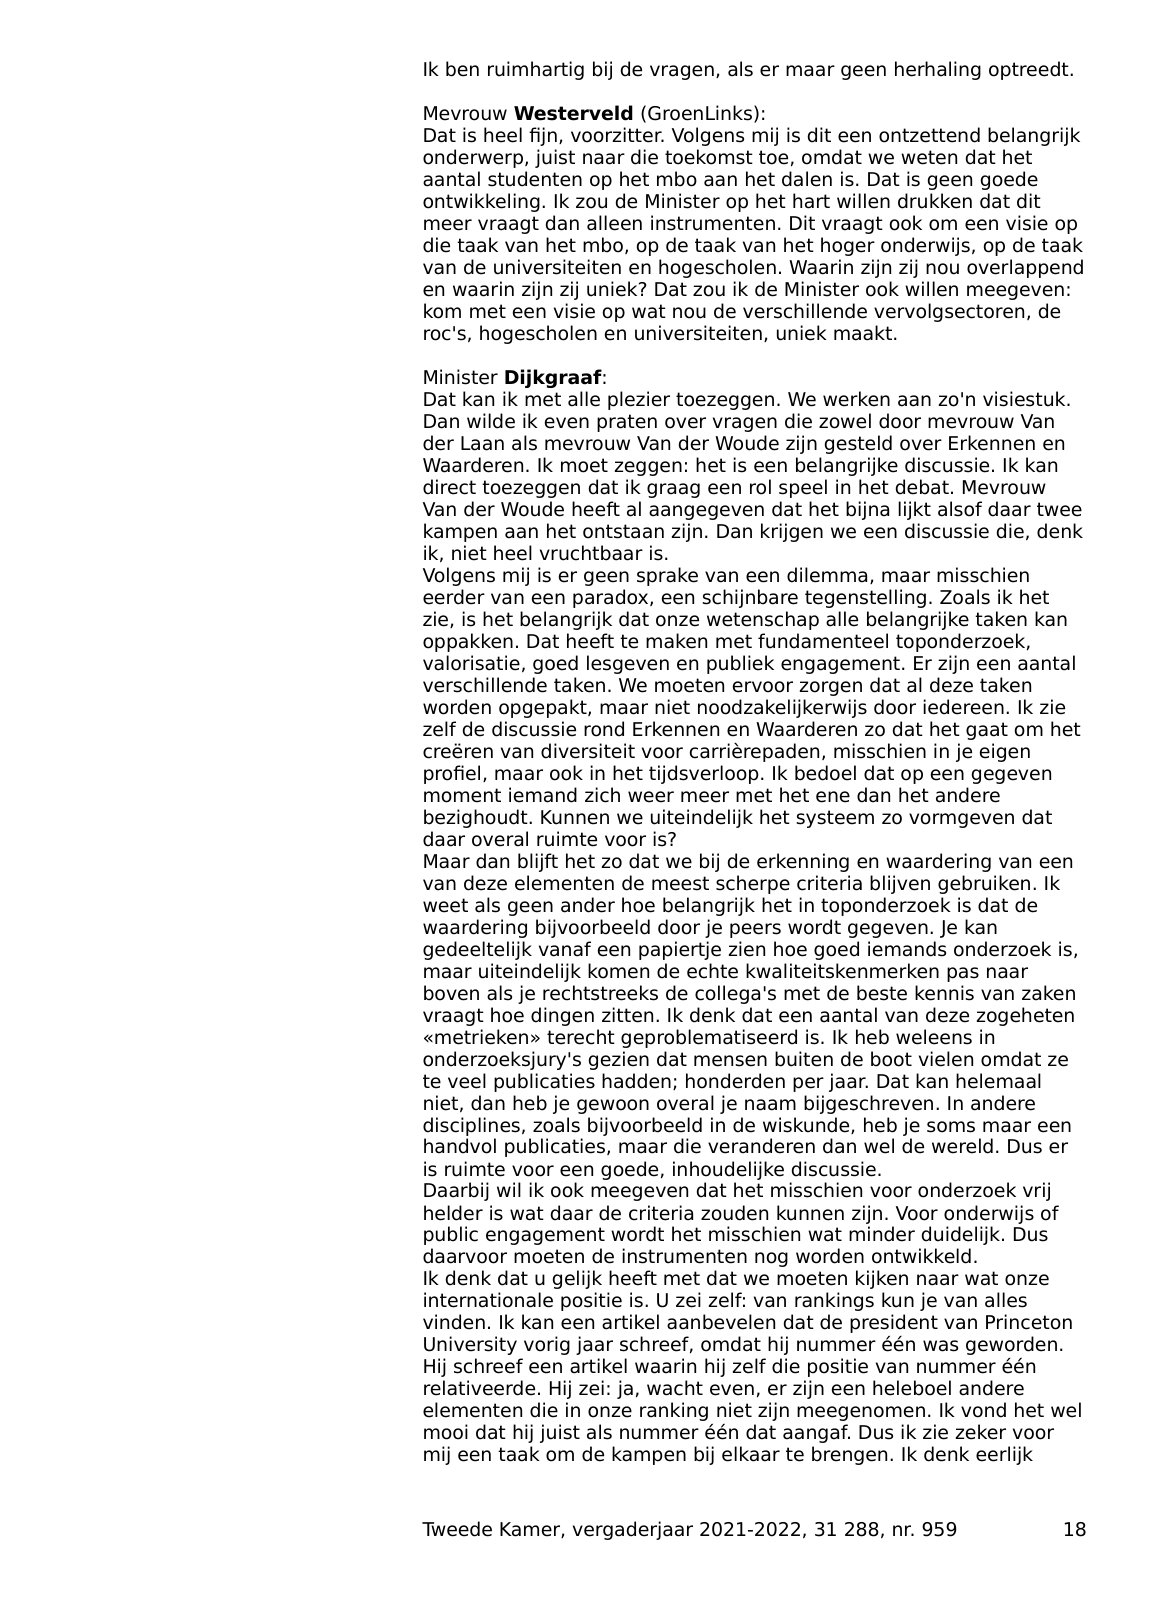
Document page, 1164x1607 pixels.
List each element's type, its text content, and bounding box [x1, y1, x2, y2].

text Mevrouw Westerveld (GroenLinks): [422, 103, 1087, 125]
text Daarbij wil ik ook meegeven dat het misschien voor onderzoek vrij helder is wat daar de criteria zouden kunnen zijn. Voor onderwijs of public engagement wordt het misschien wat minder duidelijk. Dus daarvoor moeten de instrumenten nog worden ontwikkeld. [422, 1180, 1087, 1268]
text Dat is heel fijn, voorzitter. Volgens mij is dit een ontzettend belangrijk onderwerp, juist naar die toekomst toe, omdat we weten dat het aantal studenten op het mbo aan het dalen is. Dat is geen goede ontwikkeling. Ik zou de Minister op het hart willen drukken dat dit meer vraagt dan alleen instrumenten. Dit vraagt ook om een visie op die taak van het mbo, op de taak van het hoger onderwijs, op de taak van de universiteiten en hogescholen. Waarin zijn zij nou overlappend en waarin zijn zij uniek? Dat zou ik de Minister ook willen meegeven: kom met een visie op wat nou de verschillende vervolgsectoren, de roc's, hogescholen en universiteiten, uniek maakt. [422, 125, 1087, 345]
text Dan wilde ik even praten over vragen die zowel door mevrouw Van der Laan als mevrouw Van der Woude zijn gesteld over Erkennen en Waarderen. Ik moet zeggen: het is een belangrijke discussie. Ik kan direct toezeggen dat ik graag een rol speel in het debat. Mevrouw Van der Woude heeft al aangegeven dat het bijna lijkt alsof daar twee kampen aan het ontstaan zijn. Dan krijgen we een discussie die, denk ik, niet heel vruchtbaar is. [422, 411, 1087, 565]
text Ik denk dat u gelijk heeft met dat we moeten kijken naar wat onze internationale positie is. U zei zelf: van rankings kun je van alles vinden. Ik kan een artikel aanbevelen dat de president van Princeton University vorig jaar schreef, omdat hij nummer één was geworden. Hij schreef een artikel waarin hij zelf die positie van nummer één relativeerde. Hij zei: ja, wacht even, er zijn een heleboel andere elementen die in onze ranking niet zijn meegenomen. Ik vond het wel mooi dat hij juist als nummer één dat aangaf. Dus ik zie zeker voor mij een taak om de kampen bij elkaar te brengen. Ik denk eerlijk [422, 1268, 1087, 1466]
text Minister Dijkgraaf: [422, 367, 1087, 389]
text Maar dan blijft het zo dat we bij de erkenning en waardering van een van deze elementen de meest scherpe criteria blijven gebruiken. Ik weet als geen ander hoe belangrijk het in toponderzoek is dat de waardering bijvoorbeeld door je peers wordt gegeven. Je kan gedeeltelijk vanaf een papiertje zien hoe goed iemands onderzoek is, maar uiteindelijk komen de echte kwaliteitskenmerken pas naar boven als je rechtstreeks de collega's met de beste kennis van zaken vraagt hoe dingen zitten. Ik denk dat een aantal van deze zogeheten «metrieken» terecht geproblematiseerd is. Ik heb weleens in onderzoeksjury's gezien dat mensen buiten de boot vielen omdat ze te veel publicaties hadden; honderden per jaar. Dat kan helemaal niet, dan heb je gewoon overal je naam bijgeschreven. In andere disciplines, zoals bijvoorbeeld in de wiskunde, heb je soms maar een handvol publicaties, maar die veranderen dan wel de wereld. Dus er is ruimte voor een goede, inhoudelijke discussie. [422, 851, 1087, 1180]
text Dat kan ik met alle plezier toezeggen. We werken aan zo'n visiestuk. [422, 389, 1087, 411]
text Ik ben ruimhartig bij de vragen, als er maar geen herhaling optreedt. [422, 59, 1087, 81]
text Volgens mij is er geen sprake van een dilemma, maar misschien eerder van een paradox, een schijnbare tegenstelling. Zoals ik het zie, is het belangrijk dat onze wetenschap alle belangrijke taken kan oppakken. Dat heeft te maken met fundamenteel toponderzoek, valorisatie, goed lesgeven en publiek engagement. Er zijn een aantal verschillende taken. We moeten ervoor zorgen dat al deze taken worden opgepakt, maar niet noodzakelijkerwijs door iedereen. Ik zie zelf de discussie rond Erkennen en Waarderen zo dat het gaat om het creëren van diversiteit voor carrièrepaden, misschien in je eigen profiel, maar ook in het tijdsverloop. Ik bedoel dat op een gegeven moment iemand zich weer meer met het ene dan het andere bezighoudt. Kunnen we uiteindelijk het systeem zo vormgeven dat daar overal ruimte voor is? [422, 565, 1087, 851]
